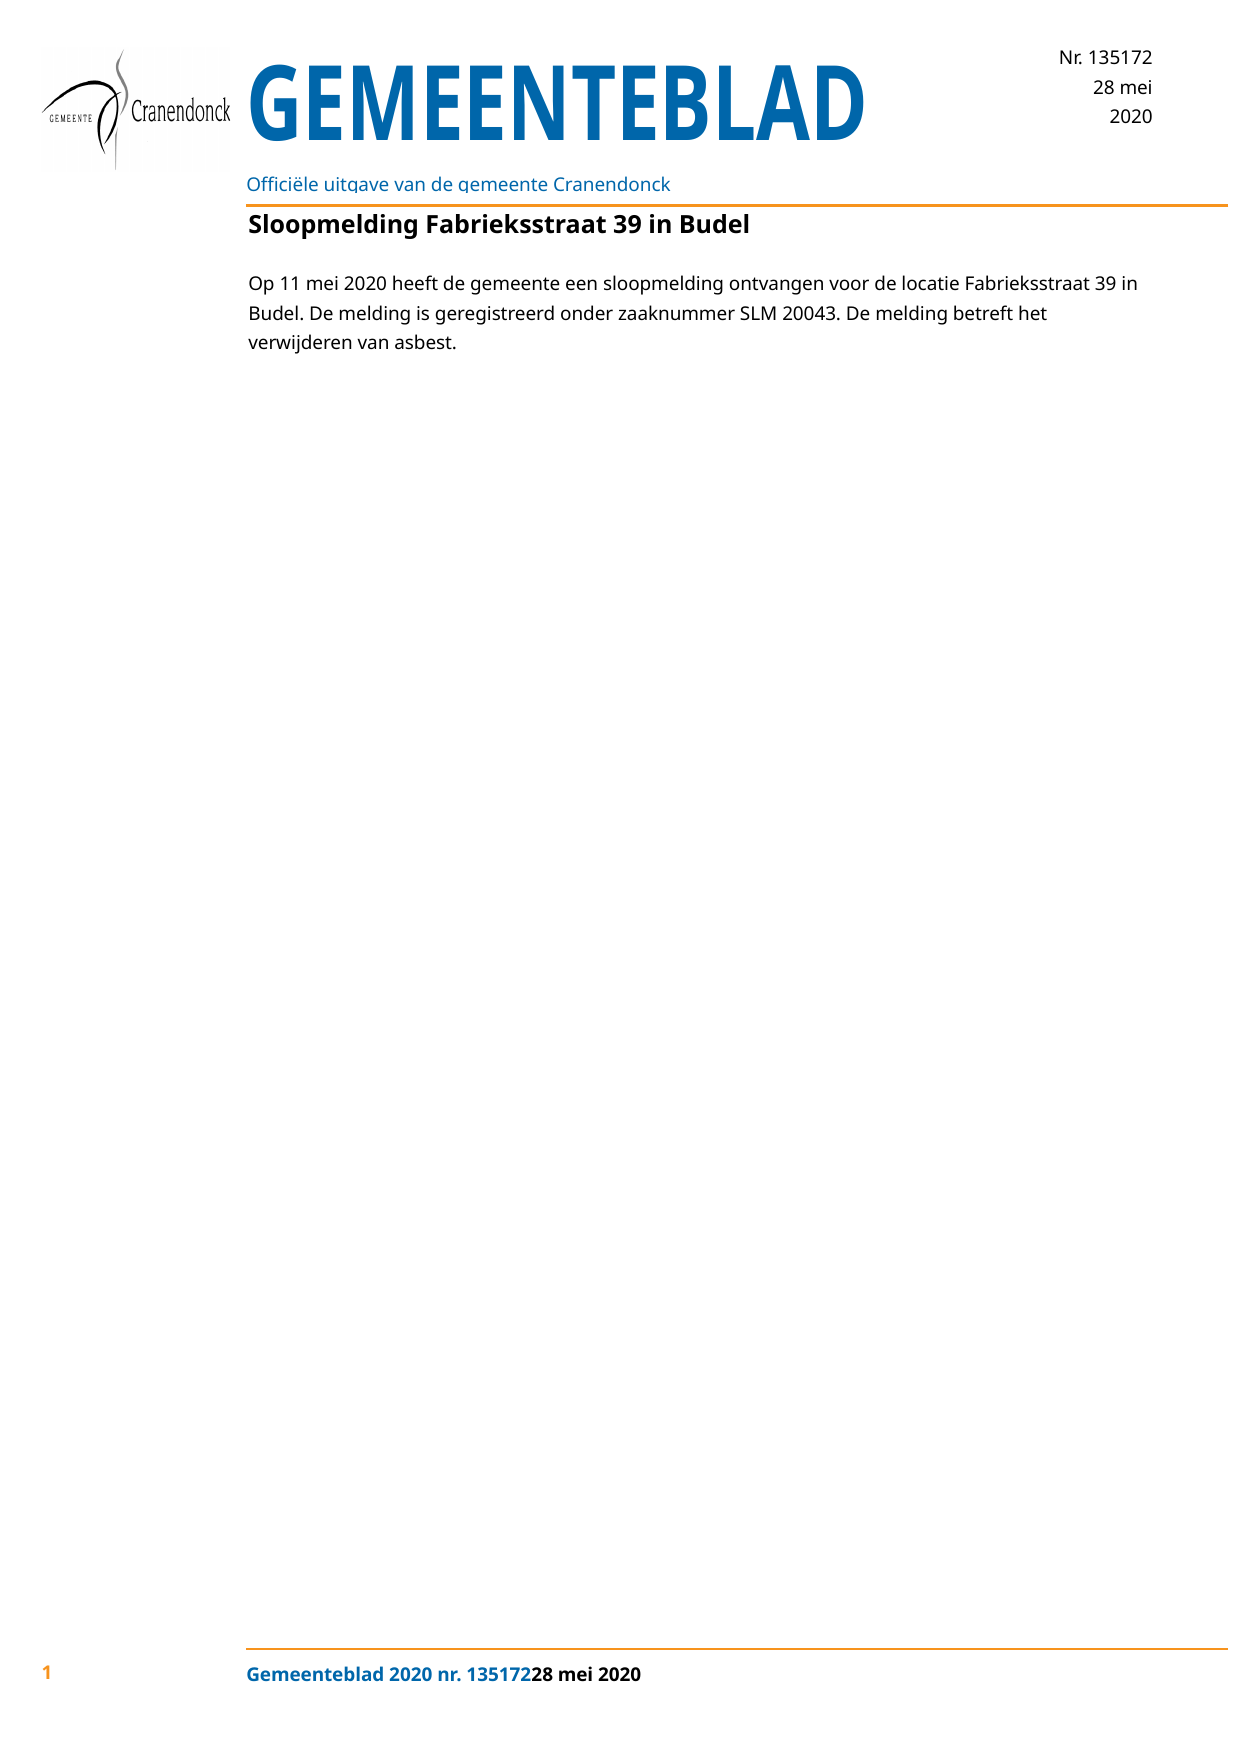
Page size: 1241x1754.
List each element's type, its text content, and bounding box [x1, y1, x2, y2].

picture [41, 47, 231, 172]
text Op 11 mei 2020 heeft de gemeente een sloopmelding ontvangen voor de locatie Fabrieksstraat 39 in Budel. De melding is geregistreerd onder zaaknummer SLM 20043. De melding betreft het verwijderen van asbest. [248, 270, 1152, 355]
text Sloopmelding Fabrieksstraat 39 in Budel [248, 207, 1152, 241]
